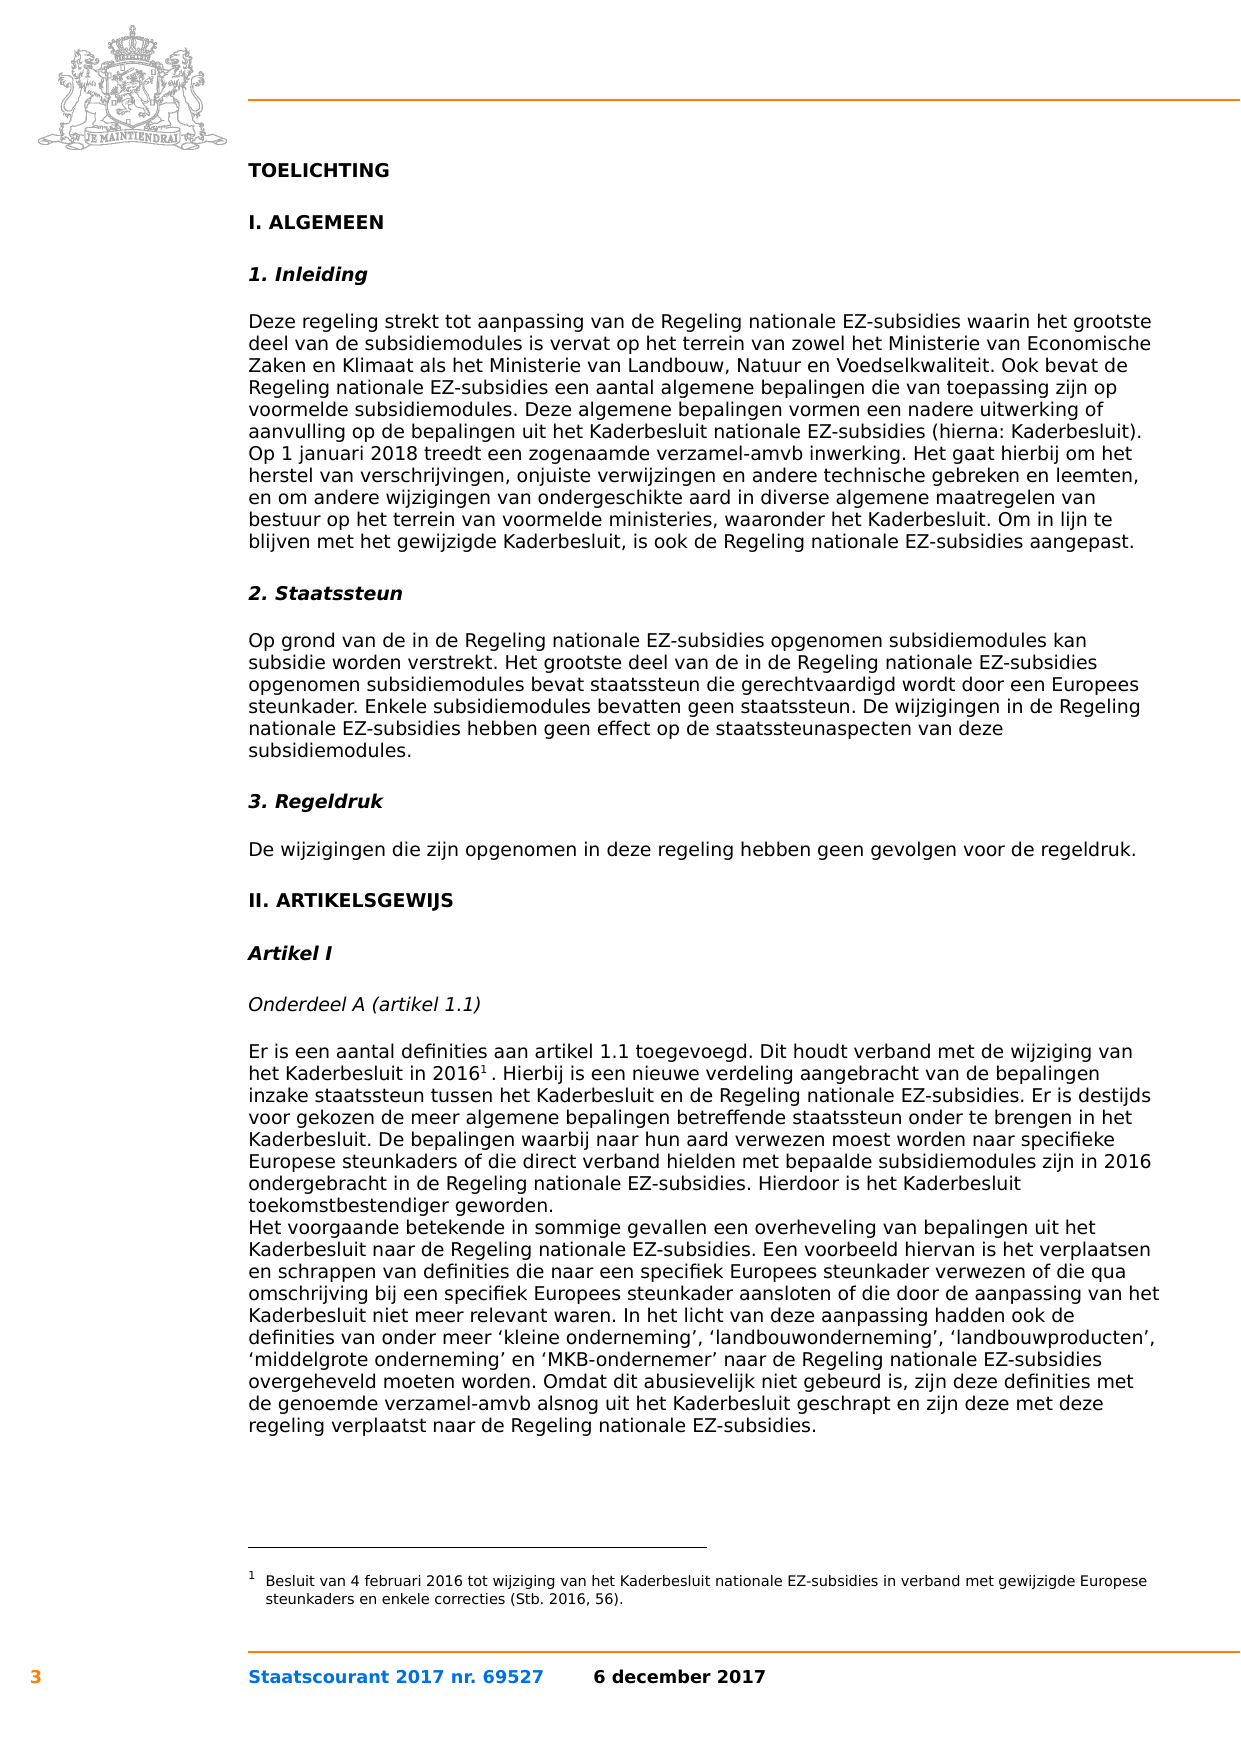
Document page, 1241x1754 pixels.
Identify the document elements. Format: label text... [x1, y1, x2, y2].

picture [38, 25, 227, 150]
text Besluit van 4 februari 2016 tot wijziging van het Kaderbesluit nationale EZ-subsidies in verband met gewijzigde Europese steunkaders en enkele correcties (Stb. 2016, 56). [248, 1569, 1163, 1608]
text Deze regeling strekt tot aanpassing van de Regeling nationale EZ-subsidies waarin het grootste deel van de subsidiemodules is vervat op het terrein van zowel het Ministerie van Economische Zaken en Klimaat als het Ministerie van Landbouw, Natuur en Voedselkwaliteit. Ook bevat de Regeling nationale EZ-subsidies een aantal algemene bepalingen die van toepassing zijn op voormelde subsidiemodules. Deze algemene bepalingen vormen een nadere uitwerking of aanvulling op de bepalingen uit het Kaderbesluit nationale EZ-subsidies (hierna: Kaderbesluit). [248, 311, 1163, 443]
text Op grond van de in de Regeling nationale EZ-subsidies opgenomen subsidiemodules kan subsidie worden verstrekt. Het grootste deel van de in de Regeling nationale EZ-subsidies opgenomen subsidiemodules bevat staatssteun die gerechtvaardigd wordt door een Europees steunkader. Enkele subsidiemodules bevatten geen staatssteun. De wijzigingen in de Regeling nationale EZ-subsidies hebben geen effect op de staatssteunaspecten van deze subsidiemodules. [248, 629, 1163, 761]
subtitle 1. Inleiding [248, 264, 1163, 286]
subtitle II. ARTIKELSGEWIJS [248, 890, 1163, 912]
subtitle TOELICHTING [248, 160, 1163, 182]
subtitle Onderdeel A (artikel 1.1) [248, 994, 1163, 1016]
text Op 1 januari 2018 treedt een zogenaamde verzamel-amvb inwerking. Het gaat hierbij om het herstel van verschrijvingen, onjuiste verwijzingen en andere technische gebreken en leemten, en om andere wijzigingen van ondergeschikte aard in diverse algemene maatregelen van bestuur op het terrein van voormelde ministeries, waaronder het Kaderbesluit. Om in lijn te blijven met het gewijzigde Kaderbesluit, is ook de Regeling nationale EZ-subsidies aangepast. [248, 443, 1163, 553]
subtitle I. ALGEMEEN [248, 212, 1163, 234]
text De wijzigingen die zijn opgenomen in deze regeling hebben geen gevolgen voor de regeldruk. [248, 838, 1163, 860]
subtitle 2. Staatssteun [248, 583, 1163, 604]
subtitle 3. Regeldruk [248, 791, 1163, 813]
text Het voorgaande betekende in sommige gevallen een overheveling van bepalingen uit het Kaderbesluit naar de Regeling nationale EZ-subsidies. Een voorbeeld hiervan is het verplaatsen en schrappen van definities die naar een specifiek Europees steunkader verwezen of die qua omschrijving bij een specifiek Europees steunkader aansloten of die door de aanpassing van het Kaderbesluit niet meer relevant waren. In het licht van deze aanpassing hadden ook de definities van onder meer ‘kleine onderneming’, ‘landbouwonderneming’, ‘landbouwproducten’, ‘middelgrote onderneming’ en ‘MKB-ondernemer’ naar de Regeling nationale EZ-subsidies overgeheveld moeten worden. Omdat dit abusievelijk niet gebeurd is, zijn deze definities met de genoemde verzamel-amvb alsnog uit het Kaderbesluit geschrapt en zijn deze met deze regeling verplaatst naar de Regeling nationale EZ-subsidies. [248, 1217, 1163, 1437]
text Er is een aantal definities aan artikel 1.1 toegevoegd. Dit houdt verband met de wijziging van het Kaderbesluit in 2016. Hierbij is een nieuwe verdeling aangebracht van de bepalingen inzake staatssteun tussen het Kaderbesluit en de Regeling nationale EZ-subsidies. Er is destijds voor gekozen de meer algemene bepalingen betreffende staatssteun onder te brengen in het Kaderbesluit. De bepalingen waarbij naar hun aard verwezen moest worden naar specifieke Europese steunkaders of die direct verband hielden met bepaalde subsidiemodules zijn in 2016 ondergebracht in de Regeling nationale EZ-subsidies. Hierdoor is het Kaderbesluit toekomstbestendiger geworden. [248, 1041, 1163, 1217]
subtitle Artikel I [248, 942, 1163, 964]
